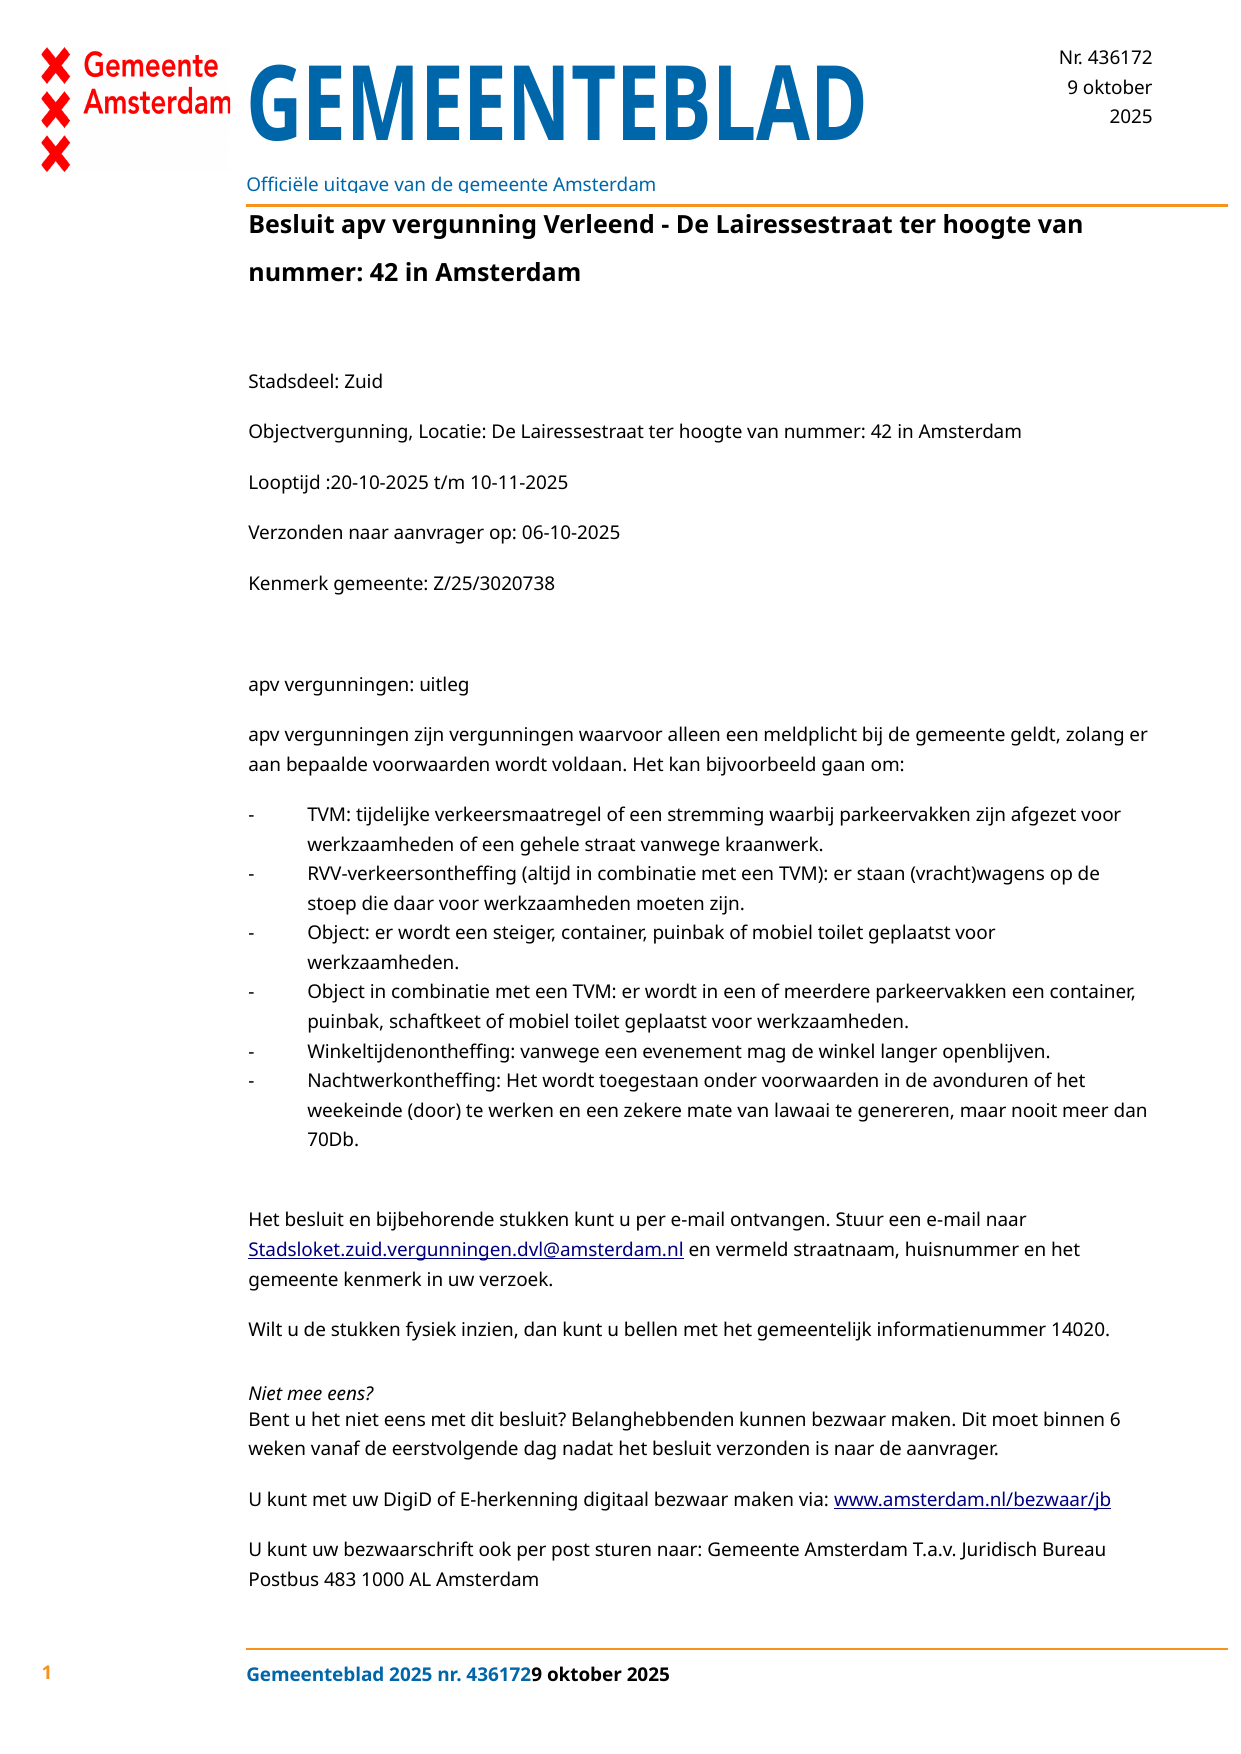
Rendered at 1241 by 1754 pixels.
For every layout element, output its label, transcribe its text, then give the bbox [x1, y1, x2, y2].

text Wilt u de stukken fysiek inzien, dan kunt u bellen met het gemeentelijk informatienummer 14020. [248, 1316, 1152, 1342]
list Object: er wordt een steiger, container, puinbak of mobiel toilet geplaatst voor werkzaamheden. [248, 919, 1152, 975]
list Object in combinatie met een TVM: er wordt in een of meerdere parkeervakken een container, puinbak, schaftkeet of mobiel toilet geplaatst voor werkzaamheden. [248, 979, 1152, 1034]
text Stadsdeel: Zuid [248, 368, 1152, 394]
text Het besluit en bijbehorende stukken kunt u per e-mail ontvangen. Stuur een e-mail naar Stadsloket.zuid.vergunningen.dvl@amsterdam.nl en vermeld straatnaam, huisnummer en het gemeente kenmerk in uw verzoek. [248, 1207, 1152, 1292]
text Looptijd :20-10-2025 t/m 10-11-2025 [248, 469, 1152, 495]
text U kunt uw bezwaarschrift ook per post sturen naar: Gemeente Amsterdam T.a.v. Juridisch Bureau Postbus 483 1000 AL Amsterdam [248, 1536, 1152, 1592]
text U kunt met uw DigiD of E-herkenning digitaal bezwaar maken via: www.amsterdam.nl/bezwaar/jb [248, 1486, 1152, 1512]
text Bent u het niet eens met dit besluit? Belanghebbenden kunnen bezwaar maken. Dit moet binnen 6 weken vanaf de eerstvolgende dag nadat het besluit verzonden is naar de aanvrager. [248, 1406, 1152, 1461]
text apv vergunningen: uitleg [248, 671, 1152, 697]
text Verzonden naar aanvrager op: 06-10-2025 [248, 519, 1152, 545]
picture [41, 47, 231, 172]
list Winkeltijdenontheffing: vanwege een evenement mag de winkel langer openblijven. [248, 1038, 1152, 1064]
text Kenmerk gemeente: Z/25/3020738 [248, 570, 1152, 596]
list TVM: tijdelijke verkeersmaatregel of een stremming waarbij parkeervakken zijn afgezet voor werkzaamheden of een gehele straat vanwege kraanwerk. [248, 801, 1152, 857]
text Objectvergunning, Locatie: De Lairessestraat ter hoogte van nummer: 42 in Amsterdam [248, 419, 1152, 444]
list RVV-verkeersontheffing (altijd in combinatie met een TVM): er staan (vracht)wagens op de stoep die daar voor werkzaamheden moeten zijn. [248, 860, 1152, 916]
text Niet mee eens? [248, 1380, 1152, 1406]
list Nachtwerkontheffing: Het wordt toegestaan onder voorwaarden in de avonduren of het weekeinde (door) te werken en een zekere mate van lawaai te genereren, maar nooit meer dan 70Db. [248, 1067, 1152, 1152]
text apv vergunningen zijn vergunningen waarvoor alleen een meldplicht bij de gemeente geldt, zolang er aan bepaalde voorwaarden wordt voldaan. Het kan bijvoorbeeld gaan om: [248, 721, 1152, 777]
text Besluit apv vergunning Verleend - De Lairessestraat ter hoogte van nummer: 42 in Amsterdam [248, 207, 1152, 288]
